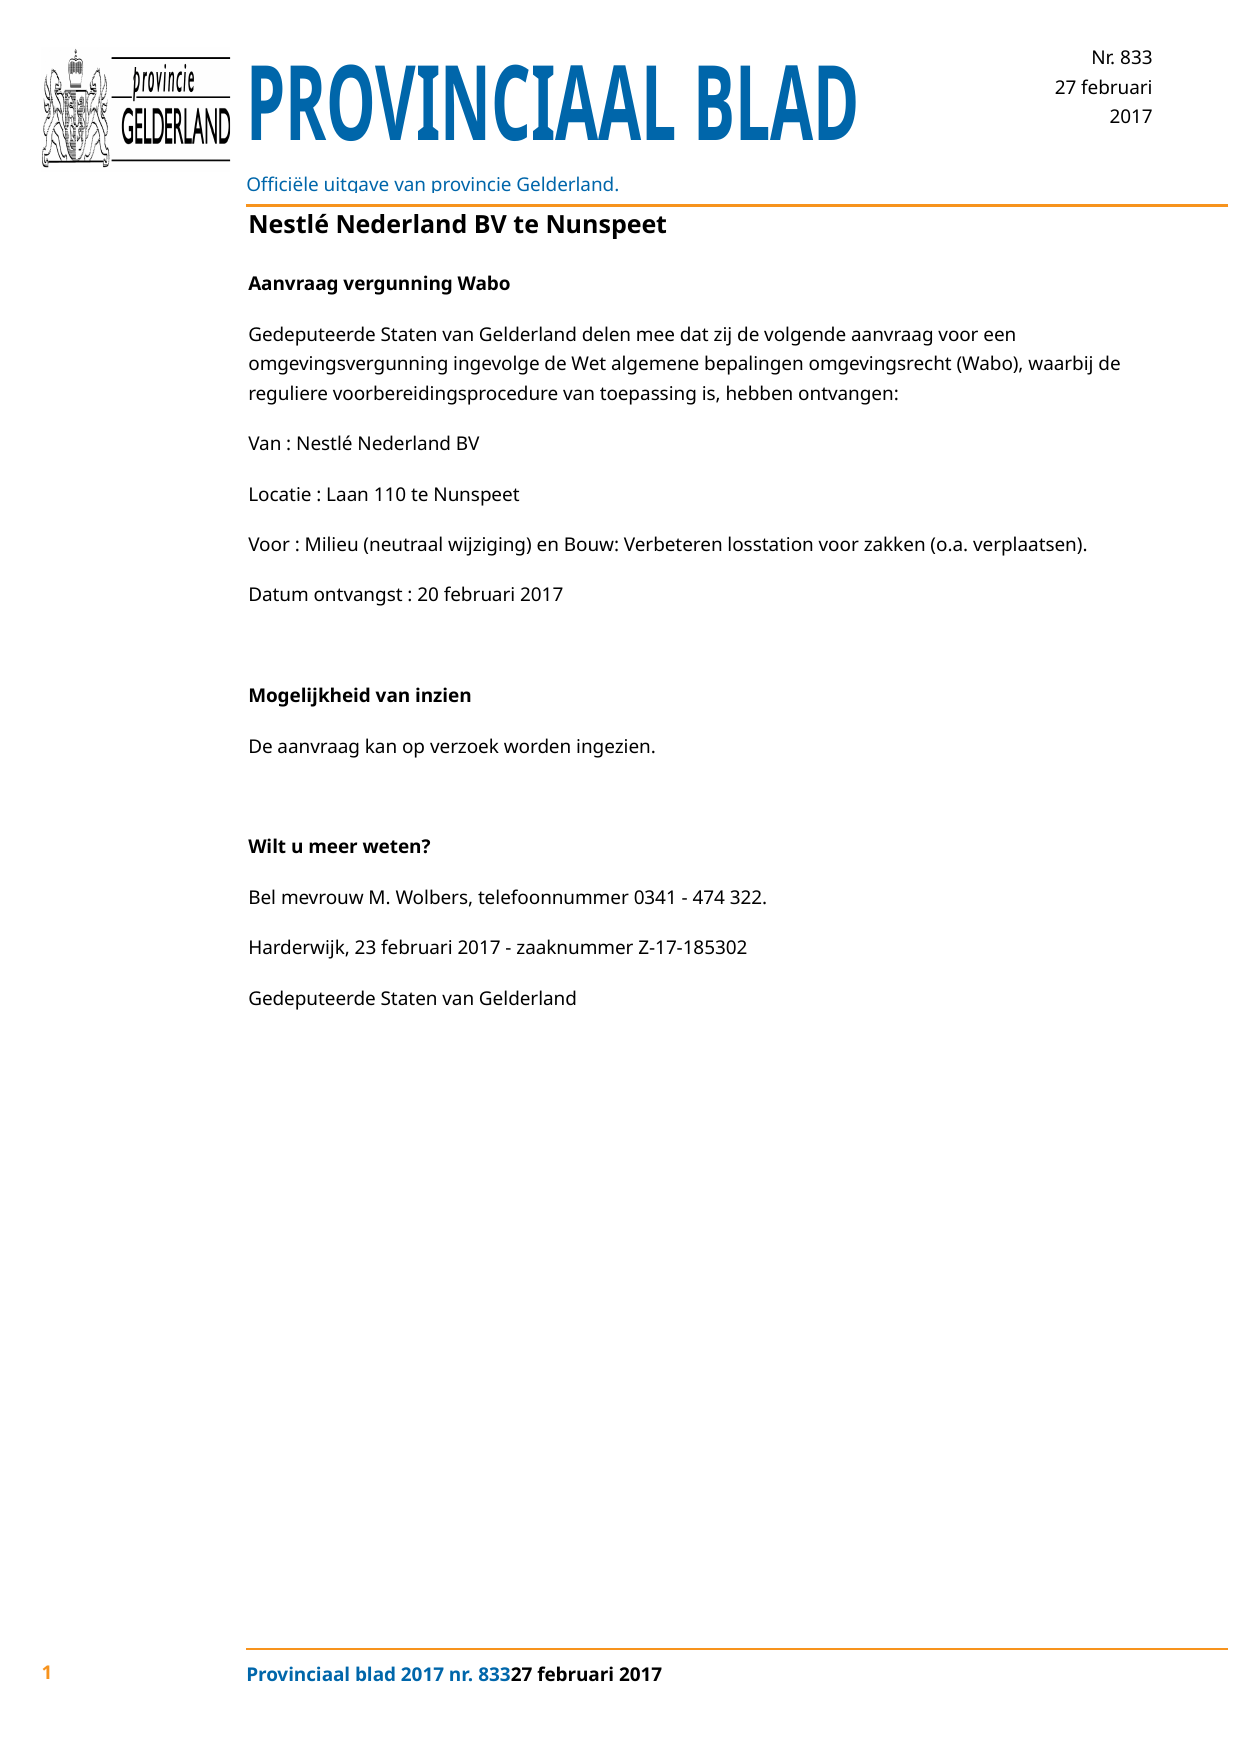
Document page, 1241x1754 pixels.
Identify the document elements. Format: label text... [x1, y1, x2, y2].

text Wilt u meer weten? [248, 834, 1152, 859]
text Mogelijkheid van inzien [248, 682, 1152, 708]
text Harderwijk, 23 februari 2017 - zaaknummer Z-17-185302 [248, 934, 1152, 960]
text Aanvraag vergunning Wabo [248, 270, 1152, 296]
text Locatie : Laan 110 te Nunspeet [248, 481, 1152, 506]
text Voor : Milieu (neutraal wijziging) en Bouw: Verbeteren losstation voor zakken (o.a. verplaatsen). [248, 531, 1152, 557]
text De aanvraag kan op verzoek worden ingezien. [248, 733, 1152, 758]
text Gedeputeerde Staten van Gelderland delen mee dat zij de volgende aanvraag voor een omgevingsvergunning ingevolge de Wet algemene bepalingen omgevingsrecht (Wabo), waarbij de reguliere voorbereidingsprocedure van toepassing is, hebben ontvangen: [248, 321, 1152, 406]
text Nestlé Nederland BV te Nunspeet [248, 207, 1152, 241]
text Gedeputeerde Staten van Gelderland [248, 985, 1152, 1011]
text Van : Nestlé Nederland BV [248, 430, 1152, 456]
text Datum ontvangst : 20 februari 2017 [248, 582, 1152, 607]
picture [41, 47, 231, 172]
text Bel mevrouw M. Wolbers, telefoonnummer 0341 - 474 322. [248, 884, 1152, 910]
